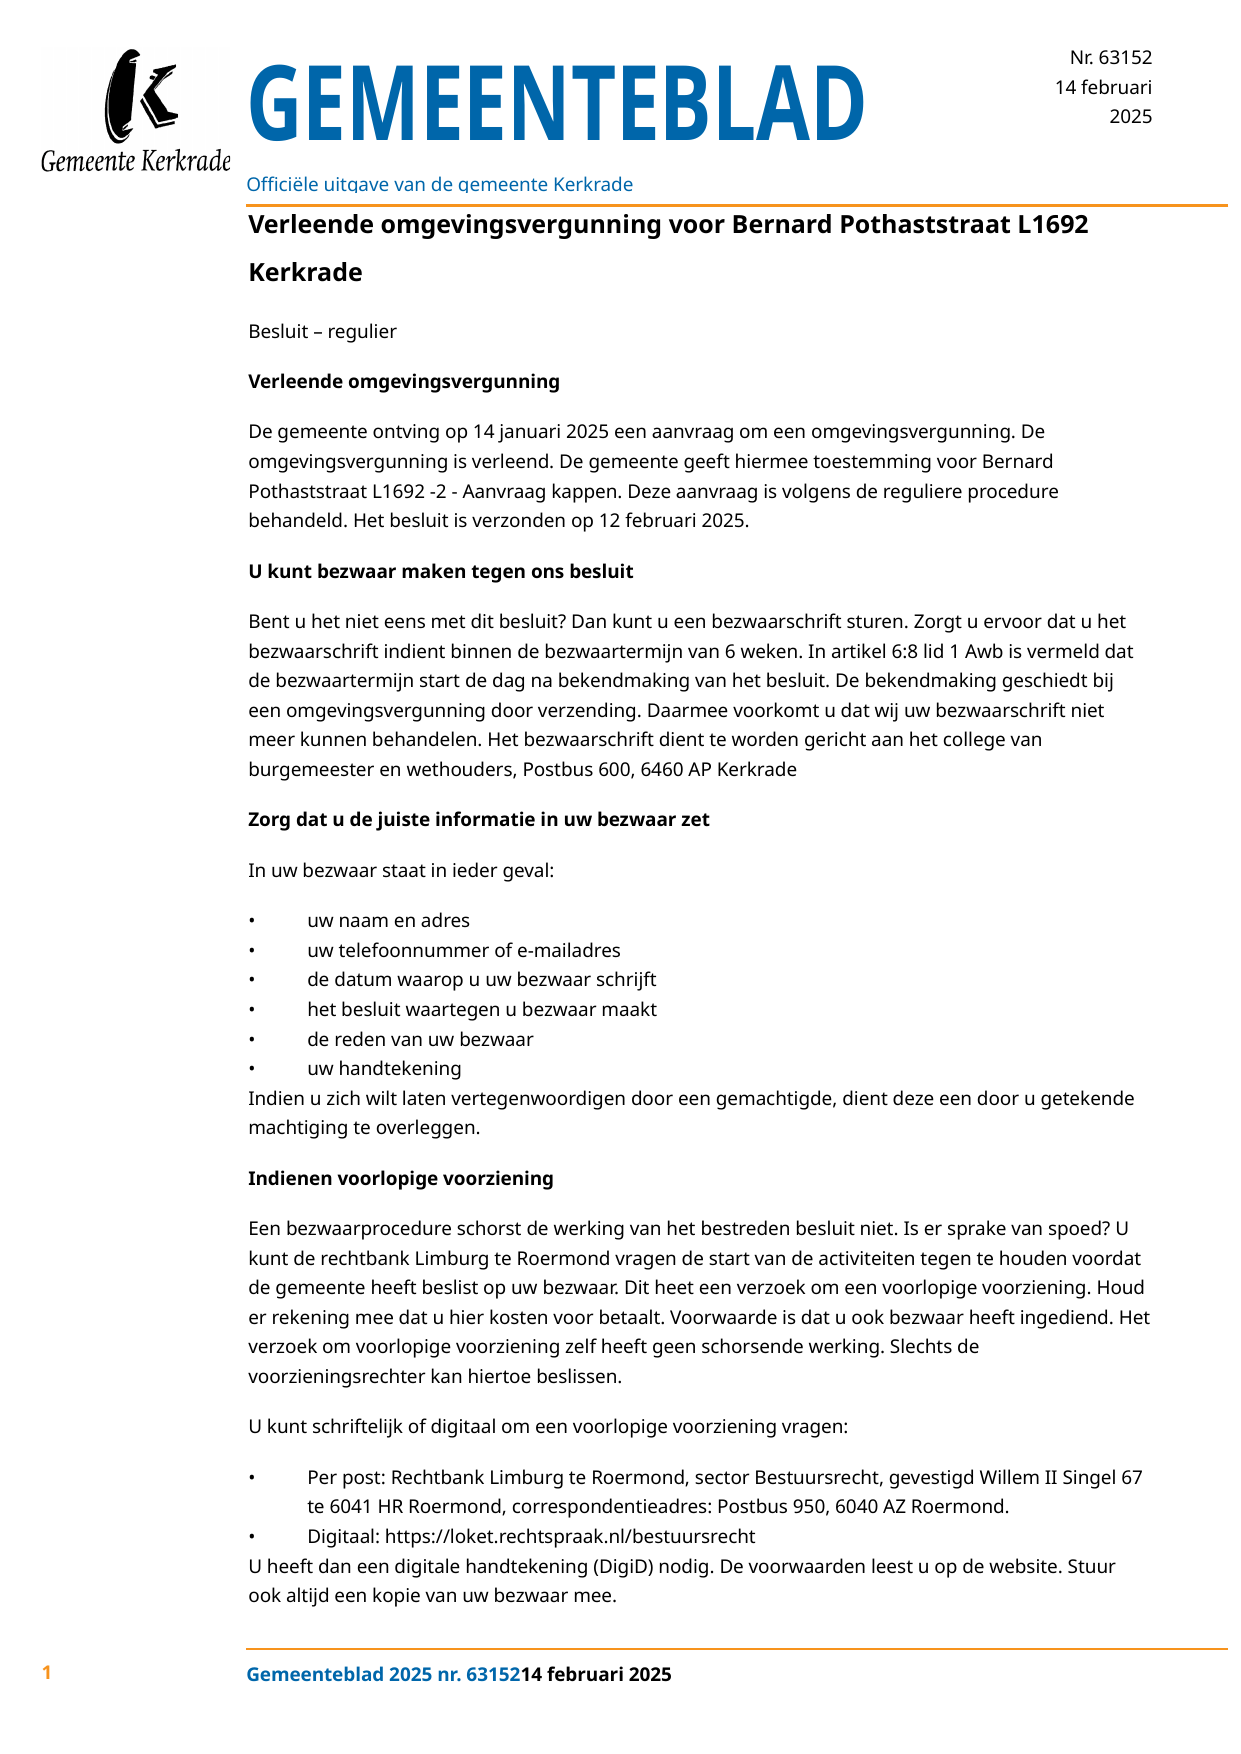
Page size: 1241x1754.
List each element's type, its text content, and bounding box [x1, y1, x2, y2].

list uw telefoonnummer of e-mailadres [248, 937, 1152, 963]
list Digitaal: https://loket.rechtspraak.nl/bestuursrecht [248, 1523, 1152, 1549]
text U heeft dan een digitale handtekening (DigiD) nodig. De voorwaarden leest u op de website. Stuur ook altijd een kopie van uw bezwaar mee. [248, 1553, 1152, 1608]
text Zorg dat u de juiste informatie in uw bezwaar zet [248, 807, 1152, 832]
text U kunt schriftelijk of digitaal om een voorlopige voorziening vragen: [248, 1414, 1152, 1439]
text Besluit – regulier [248, 318, 1152, 344]
text Bent u het niet eens met dit besluit? Dan kunt u een bezwaarschrift sturen. Zorgt u ervoor dat u het bezwaarschrift indient binnen de bezwaartermijn van 6 weken. In artikel 6:8 lid 1 Awb is vermeld dat de bezwaartermijn start de dag na bekendmaking van het besluit. De bekendmaking geschiedt bij een omgevingsvergunning door verzending. Daarmee voorkomt u dat wij uw bezwaarschrift niet meer kunnen behandelen. Het bezwaarschrift dient te worden gericht aan het college van burgemeester en wethouders, Postbus 600, 6460 AP Kerkrade [248, 608, 1152, 782]
text De gemeente ontving op 14 januari 2025 een aanvraag om een omgevingsvergunning. De omgevingsvergunning is verleend. De gemeente geeft hiermee toestemming voor Bernard Pothaststraat L1692 -2 - Aanvraag kappen. Deze aanvraag is volgens de reguliere procedure behandeld. Het besluit is verzonden op 12 februari 2025. [248, 419, 1152, 533]
list uw handtekening [248, 1055, 1152, 1081]
list de reden van uw bezwaar [248, 1026, 1152, 1052]
text Indienen voorlopige voorziening [248, 1165, 1152, 1191]
list de datum waarop u uw bezwaar schrijft [248, 967, 1152, 992]
list uw naam en adres [248, 907, 1152, 933]
text Verleende omgevingsvergunning [248, 368, 1152, 394]
text Een bezwaarprocedure schorst de werking van het bestreden besluit niet. Is er sprake van spoed? U kunt de rechtbank Limburg te Roermond vragen de start van de activiteiten tegen te houden voordat de gemeente heeft beslist op uw bezwaar. Dit heet een verzoek om een voorlopige voorziening. Houd er rekening mee dat u hier kosten voor betaalt. Voorwaarde is dat u ook bezwaar heeft ingediend. Het verzoek om voorlopige voorziening zelf heeft geen schorsende werking. Slechts de voorzieningsrechter kan hiertoe beslissen. [248, 1215, 1152, 1389]
list het besluit waartegen u bezwaar maakt [248, 996, 1152, 1022]
text Verleende omgevingsvergunning voor Bernard Pothaststraat L1692 Kerkrade [248, 207, 1152, 288]
picture [41, 47, 231, 172]
text In uw bezwaar staat in ieder geval: [248, 857, 1152, 883]
text Indien u zich wilt laten vertegenwoordigen door een gemachtigde, dient deze een door u getekende machtiging te overleggen. [248, 1085, 1152, 1140]
text U kunt bezwaar maken tegen ons besluit [248, 558, 1152, 584]
list Per post: Rechtbank Limburg te Roermond, sector Bestuursrecht, gevestigd Willem II Singel 67 te 6041 HR Roermond, correspondentieadres: Postbus 950, 6040 AZ Roermond. [248, 1464, 1152, 1519]
